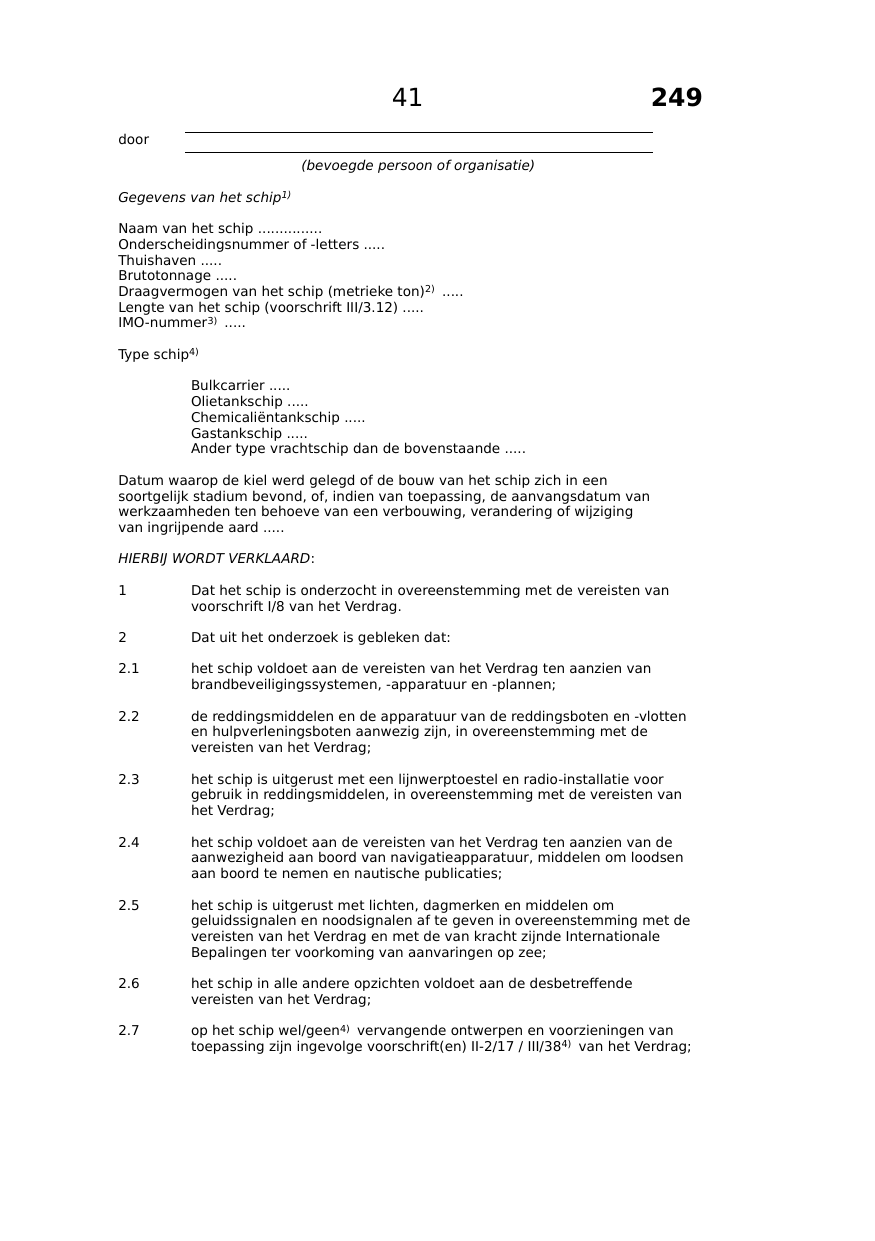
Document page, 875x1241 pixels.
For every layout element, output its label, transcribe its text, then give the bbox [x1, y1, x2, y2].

table_cell het schip in alle andere opzichten voldoet aan de desbetreffende vereisten van het Verdrag; [185, 976, 703, 1007]
table_cell [580, 756, 653, 771]
table_cell [653, 756, 703, 771]
table_cell 2.4 [118, 834, 185, 882]
table_cell [185, 819, 280, 834]
table_cell Dat uit het onderzoek is gebleken dat: [185, 630, 703, 646]
table_cell door [118, 132, 185, 152]
table_cell [580, 646, 653, 661]
table_cell [653, 960, 703, 976]
table_cell [653, 457, 703, 473]
table_cell 2.6 [118, 976, 185, 1007]
table_cell [280, 205, 580, 221]
table_cell Thuishaven ..... [118, 253, 703, 268]
table_cell [653, 693, 703, 708]
table_cell [580, 331, 653, 347]
table_cell [280, 174, 580, 189]
table_cell 1 [118, 583, 185, 614]
table_cell [653, 152, 703, 174]
table_cell [118, 425, 185, 441]
table_cell [118, 205, 185, 221]
table_cell [118, 567, 185, 583]
table_cell Naam van het schip ............... [118, 221, 703, 237]
table_cell [118, 614, 185, 630]
table_cell 2.7 [118, 1023, 185, 1054]
table_cell [185, 363, 703, 378]
table_cell [280, 1008, 580, 1023]
table_cell het schip voldoet aan de vereisten van het Verdrag ten aanzien van brandbeveiligingssystemen, -apparatuur en -plannen; [185, 661, 703, 693]
table_cell Brutotonnage ..... [118, 268, 703, 284]
table_cell op het schip wel/geen4) vervangende ontwerpen en voorzieningen van toepassing zijn ingevolge voorschrift(en) II-2/17 / III/384) van het Verdrag; [185, 1023, 703, 1054]
table_cell 2.5 [118, 897, 185, 960]
table_cell Gegevens van het schip1) [118, 190, 703, 205]
table_cell [580, 693, 653, 708]
table_cell [118, 174, 185, 189]
table_cell [118, 378, 185, 394]
table_cell [280, 693, 580, 708]
table_cell Onderscheidingsnummer of -letters ..... [118, 237, 703, 252]
table_cell [118, 536, 185, 551]
table_cell (bevoegde persoon of organisatie) [185, 153, 653, 174]
table_cell [185, 614, 280, 630]
table_cell HIERBIJ WORDT VERKLAARD: [118, 551, 703, 567]
table_cell [185, 133, 653, 152]
table_cell [118, 394, 185, 410]
table_cell 2 [118, 630, 185, 646]
table_cell [580, 567, 653, 583]
table_cell [653, 174, 703, 189]
table_cell [118, 441, 185, 457]
table_cell [118, 363, 185, 378]
table_cell [653, 205, 703, 221]
table_cell [118, 152, 185, 174]
table_cell het schip is uitgerust met lichten, dagmerken en middelen om geluidssignalen en noodsignalen af te geven in overeenstemming met de vereisten van het Verdrag en met de van kracht zijnde Internationale Bepalingen ter voorkoming van aanvaringen op zee; [185, 897, 703, 960]
table_cell [580, 960, 653, 976]
table_cell [280, 536, 580, 551]
table_cell Bulkcarrier ..... [185, 378, 703, 394]
table_cell Dat het schip is onderzocht in overeenstemming met de vereisten van voorschrift I/8 van het Verdrag. [185, 583, 703, 614]
table_cell [580, 205, 653, 221]
table_cell [280, 756, 580, 771]
table_cell Ander type vrachtschip dan de bovenstaande ..... [185, 441, 703, 457]
table_cell [653, 536, 703, 551]
table_cell [653, 882, 703, 897]
table_cell [118, 960, 185, 976]
table_cell Type schip4) [118, 347, 703, 362]
table_cell [118, 1008, 185, 1023]
table_cell [580, 457, 653, 473]
table_cell [185, 960, 280, 976]
table_cell [280, 457, 580, 473]
table_cell Lengte van het schip (voorschrift III/3.12) ..... [118, 300, 703, 315]
table_cell [580, 1008, 653, 1023]
table_cell [185, 646, 280, 661]
table_cell 2.3 [118, 771, 185, 819]
table_cell [580, 536, 653, 551]
table_cell [185, 1008, 280, 1023]
table_cell [653, 1008, 703, 1023]
table_cell 2.2 [118, 709, 185, 756]
table_cell [185, 567, 280, 583]
table_cell [118, 410, 185, 425]
table_cell [280, 819, 580, 834]
table_cell [185, 457, 280, 473]
table_cell het schip voldoet aan de vereisten van het Verdrag ten aanzien van de aanwezigheid aan boord van navigatieapparatuur, middelen om loodsen aan boord te nemen en nautische publicaties; [185, 834, 703, 882]
table_cell Chemicaliëntankschip ..... [185, 410, 703, 425]
table_cell 2.1 [118, 661, 185, 693]
table_cell Draagvermogen van het schip (metrieke ton)2) ..... [118, 284, 703, 299]
table_cell [580, 819, 653, 834]
table_cell [280, 646, 580, 661]
table_cell [185, 536, 280, 551]
table_cell [653, 473, 703, 536]
table_cell [653, 819, 703, 834]
table_cell [280, 614, 580, 630]
table_cell Olietankschip ..... [185, 394, 703, 410]
table_cell [185, 756, 280, 771]
table_cell IMO-nummer3) ..... [118, 315, 703, 331]
table_cell [118, 819, 185, 834]
table_cell [280, 331, 580, 347]
table_cell [185, 693, 280, 708]
table_cell [118, 756, 185, 771]
table_cell [185, 174, 280, 189]
table_cell [118, 331, 185, 347]
table_cell [185, 882, 280, 897]
table_cell [653, 614, 703, 630]
table_cell [118, 693, 185, 708]
table_cell [653, 646, 703, 661]
table_cell [653, 132, 703, 152]
table_cell [280, 882, 580, 897]
table_cell Gastankschip ..... [185, 425, 703, 441]
table_cell het schip is uitgerust met een lijnwerptoestel en radio-installatie voor gebruik in reddingsmiddelen, in overeenstemming met de vereisten van het Verdrag; [185, 771, 703, 819]
table_cell [280, 567, 580, 583]
table_cell [185, 205, 280, 221]
table_cell [118, 882, 185, 897]
table_cell [118, 646, 185, 661]
table_cell [185, 331, 280, 347]
table_cell [653, 331, 703, 347]
table_cell [580, 614, 653, 630]
table_cell [580, 882, 653, 897]
table_cell Datum waarop de kiel werd gelegd of de bouw van het schip zich in een soortgelijk stadium bevond, of, indien van toepassing, de aanvangsdatum van werkzaamheden ten behoeve van een verbouwing, verandering of wijziging van ingrijpende aard ..... [118, 473, 653, 536]
table_cell de reddingsmiddelen en de apparatuur van de reddingsboten en -vlotten en hulpverleningsboten aanwezig zijn, in overeenstemming met de vereisten van het Verdrag; [185, 709, 703, 756]
table_cell [118, 457, 185, 473]
table_cell [580, 174, 653, 189]
table_cell [653, 567, 703, 583]
table_cell [280, 960, 580, 976]
